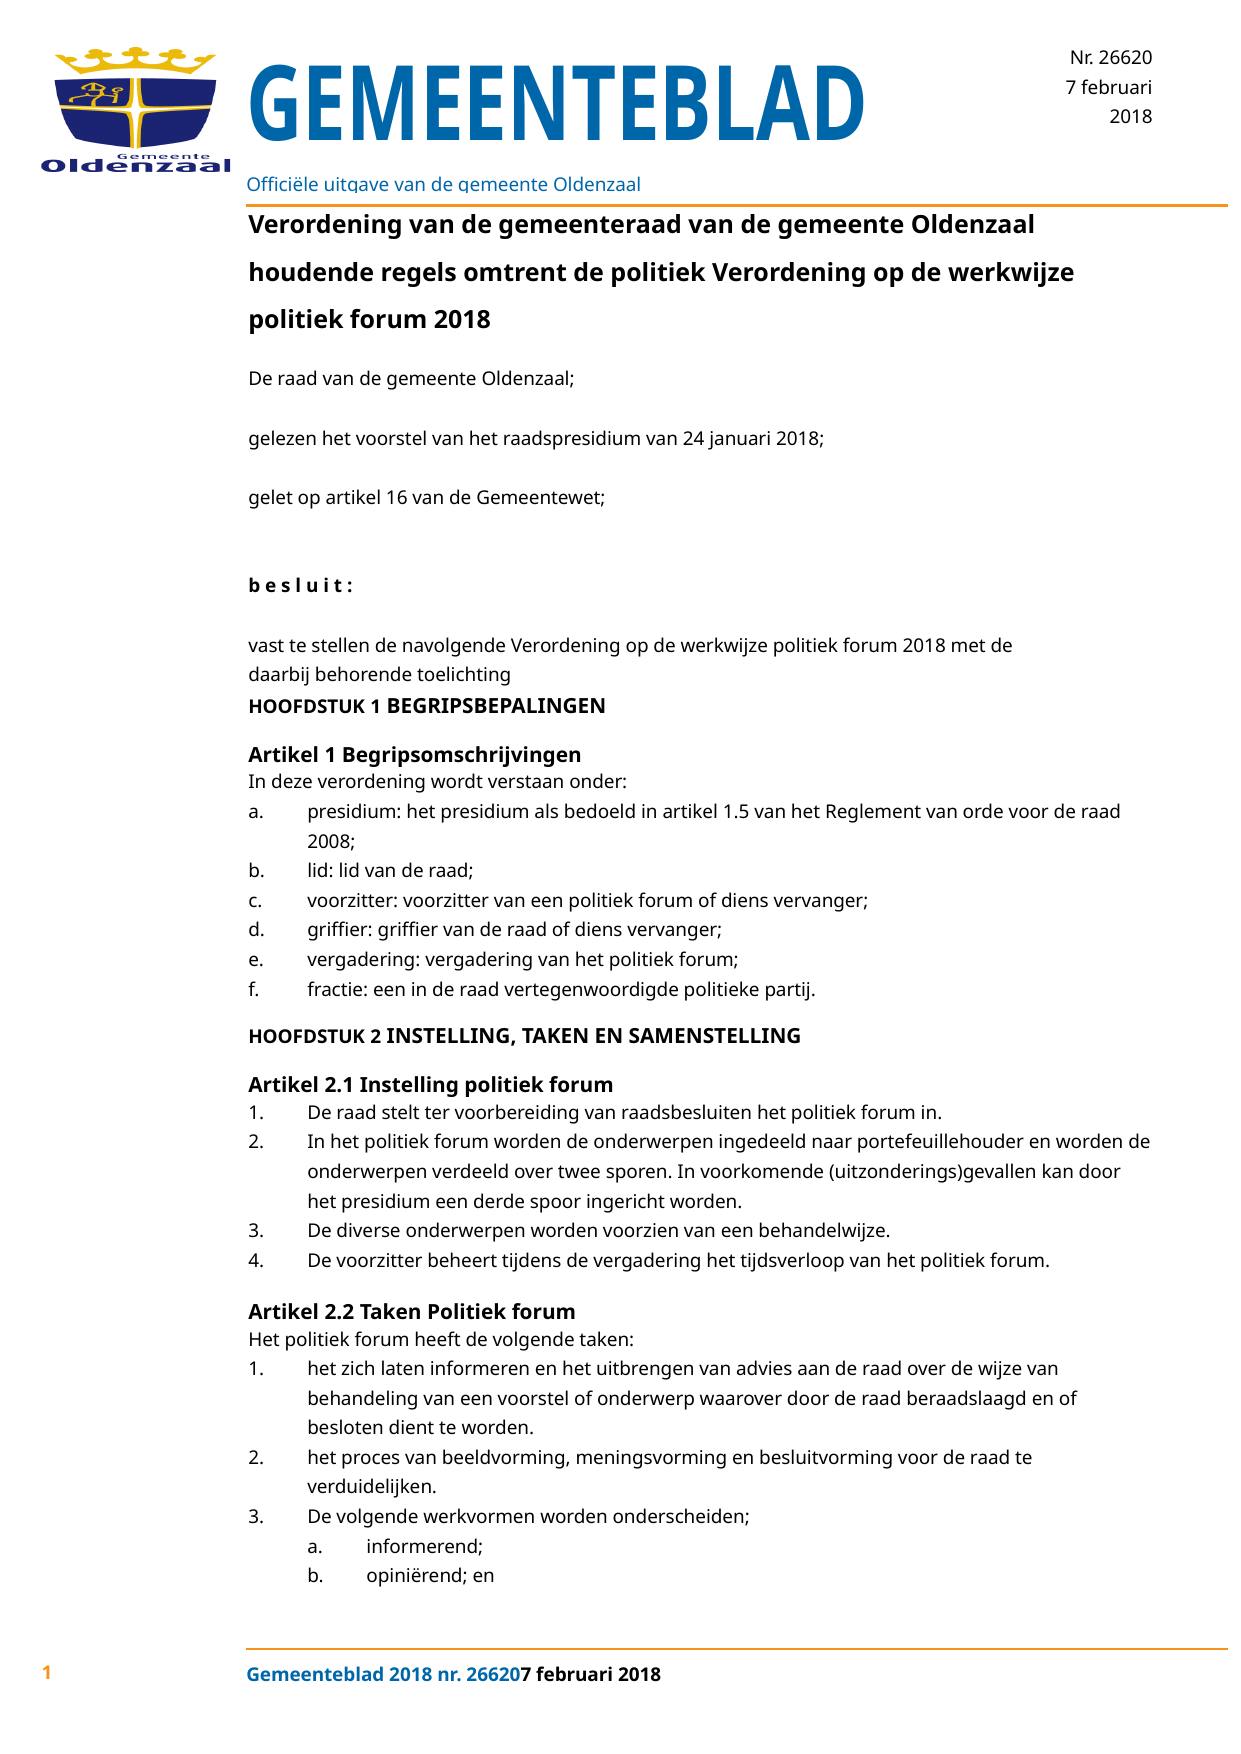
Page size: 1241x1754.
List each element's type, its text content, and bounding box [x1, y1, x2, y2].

text Artikel 1 Begripsomschrijvingen [248, 740, 1152, 769]
list presidium: het presidium als bedoeld in artikel 1.5 van het Reglement van orde voor de raad 2008; [248, 798, 1152, 853]
text vast te stellen de navolgende Verordening op de werkwijze politiek forum 2018 met de [248, 632, 1152, 657]
list voorzitter: voorzitter van een politiek forum of diens vervanger; [248, 887, 1152, 913]
text Artikel 2.2 Taken Politiek forum [248, 1297, 1152, 1326]
list opiniërend; en [307, 1562, 1152, 1588]
text HOOFDSTUK 2 INSTELLING, TAKEN EN SAMENSTELLING [248, 1021, 1152, 1050]
list vergadering: vergadering van het politiek forum; [248, 946, 1152, 972]
text b e s l u i t : [248, 573, 1152, 598]
text gelezen het voorstel van het raadspresidium van 24 januari 2018; [248, 425, 1152, 450]
picture [41, 47, 231, 172]
text Het politiek forum heeft de volgende taken: [248, 1326, 1152, 1352]
text De raad van de gemeente Oldenzaal; [248, 366, 1152, 391]
text HOOFDSTUK 1 BEGRIPSBEPALINGEN [248, 691, 1152, 719]
list De volgende werkvormen worden onderscheiden; [248, 1503, 1152, 1529]
list De raad stelt ter voorbereiding van raadsbesluiten het politiek forum in. [248, 1099, 1152, 1125]
list fractie: een in de raad vertegenwoordigde politieke partij. [248, 976, 1152, 1001]
list De diverse onderwerpen worden voorzien van een behandelwijze. [248, 1217, 1152, 1243]
list De voorzitter beheert tijdens de vergadering het tijdsverloop van het politiek forum. [248, 1247, 1152, 1273]
text gelet op artikel 16 van de Gemeentewet; [248, 484, 1152, 509]
list In het politiek forum worden de onderwerpen ingedeeld naar portefeuillehouder en worden de onderwerpen verdeeld over twee sporen. In voorkomende (uitzonderings)gevallen kan door het presidium een derde spoor ingericht worden. [248, 1129, 1152, 1213]
text daarbij behorende toelichting [248, 661, 1152, 687]
list griffier: griffier van de raad of diens vervanger; [248, 917, 1152, 942]
list lid: lid van de raad; [248, 857, 1152, 883]
text Artikel 2.1 Instelling politiek forum [248, 1071, 1152, 1099]
list het zich laten informeren en het uitbrengen van advies aan de raad over de wijze van behandeling van een voorstel of onderwerp waarover door de raad beraadslaagd en of besloten dient te worden. [248, 1355, 1152, 1440]
list informerend; [307, 1533, 1152, 1559]
text In deze verordening wordt verstaan onder: [248, 769, 1152, 794]
text Verordening van de gemeenteraad van de gemeente Oldenzaal houdende regels omtrent de politiek Verordening op de werkwijze politiek forum 2018 [248, 207, 1152, 336]
list het proces van beeldvorming, meningsvorming en besluitvorming voor de raad te verduidelijken. [248, 1444, 1152, 1499]
